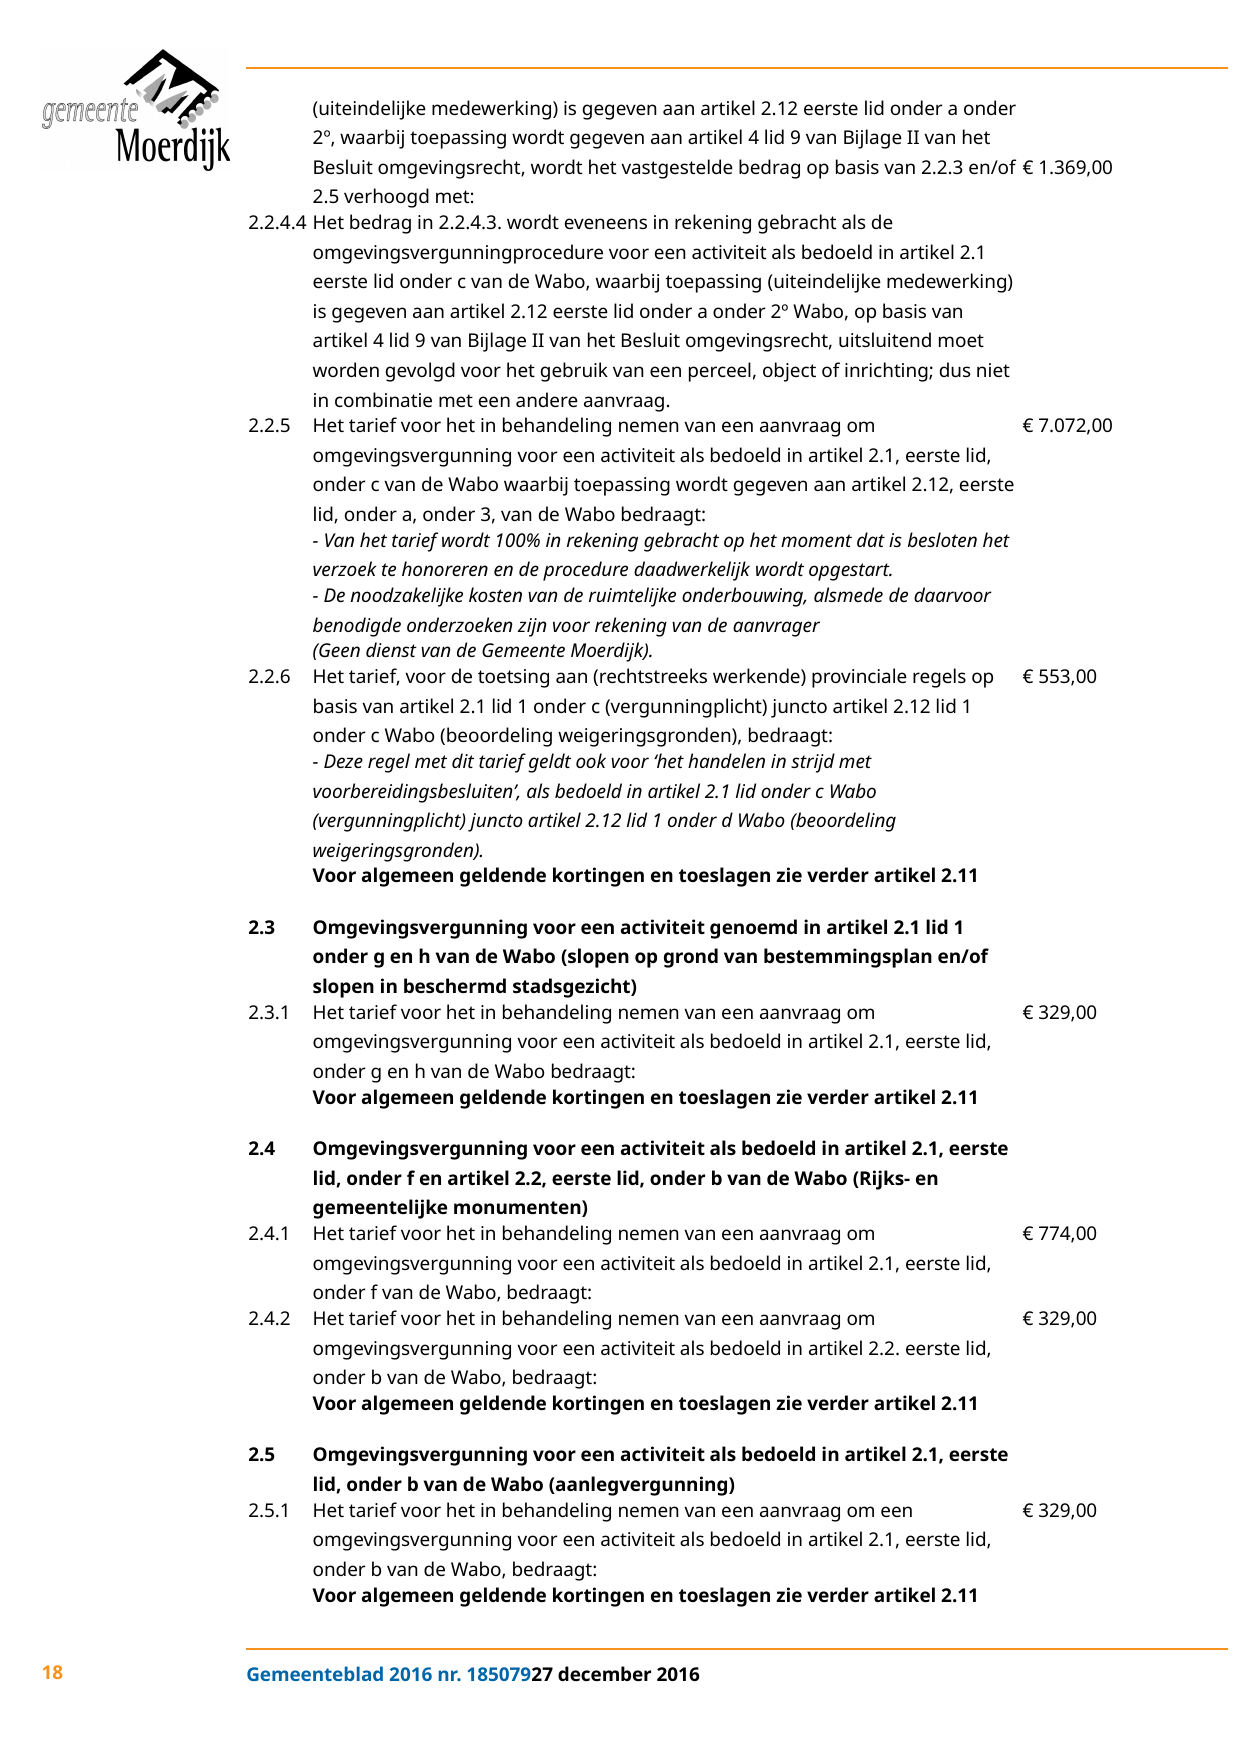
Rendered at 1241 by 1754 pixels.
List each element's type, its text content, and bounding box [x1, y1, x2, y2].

table_cell 2.4.1 [248, 1220, 312, 1305]
table_cell Het bedrag in 2.2.4.3. wordt eveneens in rekening gebracht als de omgevingsvergunningprocedure voor een activiteit als bedoeld in artikel 2.1 eerste lid onder c van de Wabo, waarbij toepassing (uiteindelijke medewerking) is gegeven aan artikel 2.12 eerste lid onder a onder 2º Wabo, op basis van artikel 4 lid 9 van Bijlage II van het Besluit omgevingsrecht, uitsluitend moet worden gevolgd voor het gebruik van een perceel, object of inrichting; dus niet in combinatie met een andere aanvraag. [313, 209, 1022, 412]
table_cell [1023, 1442, 1152, 1497]
table_cell € 553,00 [1023, 663, 1152, 748]
table_cell [313, 1110, 1022, 1135]
table_cell 2.5 [248, 1442, 312, 1497]
table_cell [248, 638, 312, 663]
table_cell € 7.072,00 [1023, 413, 1152, 527]
table_cell Het tarief voor het in behandeling nemen van een aanvraag om omgevingsvergunning voor een activiteit als bedoeld in artikel 2.1, eerste lid, onder g en h van de Wabo bedraagt: [313, 999, 1022, 1084]
table_cell (uiteindelijke medewerking) is gegeven aan artikel 2.12 eerste lid onder a onder 2º, waarbij toepassing wordt gegeven aan artikel 4 lid 9 van Bijlage II van het Besluit omgevingsrecht, wordt het vastgestelde bedrag op basis van 2.2.3 en/of 2.5 verhoogd met: [313, 95, 1022, 209]
table_cell [1023, 748, 1152, 863]
table_cell [248, 1390, 312, 1416]
table_cell € 329,00 [1023, 1305, 1152, 1390]
table_cell Het tarief voor het in behandeling nemen van een aanvraag om een omgevingsvergunning voor een activiteit als bedoeld in artikel 2.1, eerste lid, onder b van de Wabo, bedraagt: [313, 1497, 1022, 1582]
table_cell 2.3.1 [248, 999, 312, 1084]
table_cell - Van het tarief wordt 100% in rekening gebracht op het moment dat is besloten het verzoek te honoreren en de procedure daadwerkelijk wordt opgestart. [313, 527, 1022, 582]
table_cell [1023, 527, 1152, 582]
table_cell (Geen dienst van de Gemeente Moerdijk). [313, 638, 1022, 663]
table_cell 2.2.5 [248, 413, 312, 527]
table_cell - Deze regel met dit tarief geldt ook voor ‘het handelen in strijd met voorbereidingsbesluiten’, als bedoeld in artikel 2.1 lid onder c Wabo (vergunningplicht) juncto artikel 2.12 lid 1 onder d Wabo (beoordeling weigeringsgronden). [313, 748, 1022, 863]
table_cell [248, 527, 312, 582]
table_cell Omgevingsvergunning voor een activiteit als bedoeld in artikel 2.1, eerste lid, onder f en artikel 2.2, eerste lid, onder b van de Wabo (Rijks- en gemeentelijke monumenten) [313, 1135, 1022, 1220]
table_cell € 1.369,00 [1023, 95, 1152, 209]
table_cell Het tarief voor het in behandeling nemen van een aanvraag om omgevingsvergunning voor een activiteit als bedoeld in artikel 2.1, eerste lid, onder f van de Wabo, bedraagt: [313, 1220, 1022, 1305]
table_cell - De noodzakelijke kosten van de ruimtelijke onderbouwing, alsmede de daarvoor benodigde onderzoeken zijn voor rekening van de aanvrager [313, 582, 1022, 638]
table_cell [1023, 914, 1152, 999]
table_cell € 774,00 [1023, 1220, 1152, 1305]
table_cell [1023, 1110, 1152, 1135]
table_cell [248, 863, 312, 888]
table_cell [1023, 1135, 1152, 1220]
table_cell [248, 582, 312, 638]
table_cell 2.2.6 [248, 663, 312, 748]
table_cell [1023, 638, 1152, 663]
table_cell [248, 1416, 1152, 1442]
table_cell 2.5.1 [248, 1497, 312, 1582]
table_cell 2.3 [248, 914, 312, 999]
table_cell Voor algemeen geldende kortingen en toeslagen zie verder artikel 2.11 [313, 1390, 1022, 1416]
table_cell [248, 1110, 312, 1135]
table_cell [1023, 582, 1152, 638]
table_cell Het tarief voor het in behandeling nemen van een aanvraag om omgevingsvergunning voor een activiteit als bedoeld in artikel 2.1, eerste lid, onder c van de Wabo waarbij toepassing wordt gegeven aan artikel 2.12, eerste lid, onder a, onder 3, van de Wabo bedraagt: [313, 413, 1022, 527]
table_cell Het tarief voor het in behandeling nemen van een aanvraag om omgevingsvergunning voor een activiteit als bedoeld in artikel 2.2. eerste lid, onder b van de Wabo, bedraagt: [313, 1305, 1022, 1390]
table_cell [248, 889, 1152, 914]
table_cell [248, 1582, 312, 1607]
table_cell Omgevingsvergunning voor een activiteit genoemd in artikel 2.1 lid 1 onder g en h van de Wabo (slopen op grond van bestemmingsplan en/of slopen in beschermd stadsgezicht) [313, 914, 1022, 999]
table_cell 2.4.2 [248, 1305, 312, 1390]
picture [41, 47, 231, 172]
table_cell [1023, 863, 1152, 888]
table_cell Voor algemeen geldende kortingen en toeslagen zie verder artikel 2.11 [313, 1084, 1022, 1110]
table_cell Voor algemeen geldende kortingen en toeslagen zie verder artikel 2.11 [313, 1582, 1022, 1607]
table_cell [1023, 1390, 1152, 1416]
table_cell [248, 95, 312, 209]
table_cell Voor algemeen geldende kortingen en toeslagen zie verder artikel 2.11 [313, 863, 1022, 888]
table_cell [1023, 209, 1152, 412]
table_cell € 329,00 [1023, 1497, 1152, 1582]
table_cell [1023, 1582, 1152, 1607]
table_cell [1023, 1084, 1152, 1110]
table_cell [248, 1084, 312, 1110]
table_cell 2.4 [248, 1135, 312, 1220]
table_cell [248, 748, 312, 863]
table_cell € 329,00 [1023, 999, 1152, 1084]
table_cell Het tarief, voor de toetsing aan (rechtstreeks werkende) provinciale regels op basis van artikel 2.1 lid 1 onder c (vergunningplicht) juncto artikel 2.12 lid 1 onder c Wabo (beoordeling weigeringsgronden), bedraagt: [313, 663, 1022, 748]
table_cell Omgevingsvergunning voor een activiteit als bedoeld in artikel 2.1, eerste lid, onder b van de Wabo (aanlegvergunning) [313, 1442, 1022, 1497]
table_cell 2.2.4.4 [248, 209, 312, 412]
